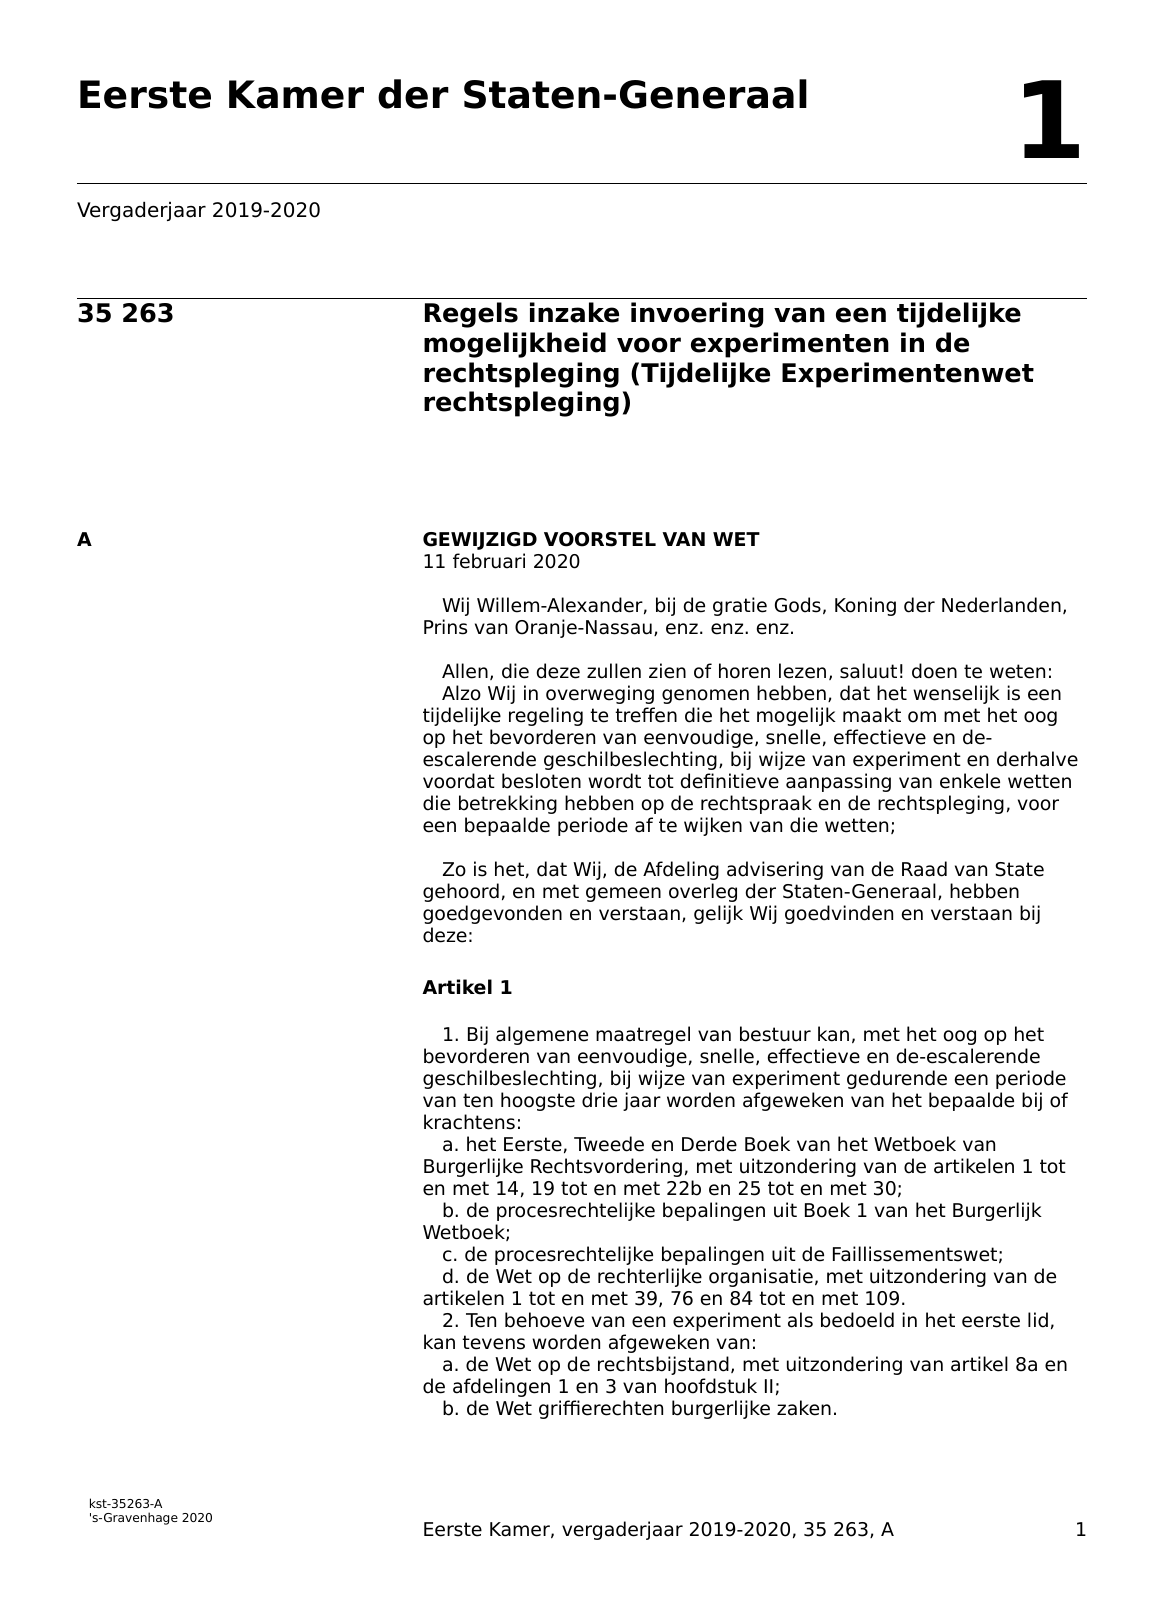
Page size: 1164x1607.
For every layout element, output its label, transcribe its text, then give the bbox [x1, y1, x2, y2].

text kst-35263-A [88, 1497, 323, 1511]
text a. de Wet op de rechtsbijstand, met uitzondering van artikel 8a en de afdelingen 1 en 3 van hoofdstuk II; [422, 1354, 1087, 1398]
text d. de Wet op de rechterlijke organisatie, met uitzondering van de artikelen 1 tot en met 39, 76 en 84 tot en met 109. [422, 1266, 1087, 1310]
table_header Eerste Kamer der Staten-Generaal [77, 59, 886, 183]
text a. het Eerste, Tweede en Derde Boek van het Wetboek van Burgerlijke Rechtsvordering, met uitzondering van de artikelen 1 tot en met 14, 19 tot en met 22b en 25 tot en met 30; [422, 1134, 1087, 1200]
table_cell Vergaderjaar 2019-2020 [77, 184, 1087, 298]
table_header 1 [886, 59, 1087, 183]
text 11 februari 2020 [422, 551, 1087, 573]
text Alzo Wij in overweging genomen hebben, dat het wenselijk is een tijdelijke regeling te treffen die het mogelijk maakt om met het oog op het bevorderen van eenvoudige, snelle, effectieve en de-escalerende geschilbeslechting, bij wijze van experiment en derhalve voordat besloten wordt tot definitieve aanpassing van enkele wetten die betrekking hebben op de rechtspraak en de rechtspleging, voor een bepaalde periode af te wijken van die wetten; [422, 683, 1087, 837]
text Allen, die deze zullen zien of horen lezen, saluut! doen te weten: [422, 661, 1087, 683]
text 's-Gravenhage 2020 [88, 1511, 323, 1525]
subtitle A GEWIJZIGD VOORSTEL VAN WET [77, 529, 1087, 551]
text b. de procesrechtelijke bepalingen uit Boek 1 van het Burgerlijk Wetboek; [422, 1200, 1087, 1244]
text c. de procesrechtelijke bepalingen uit de Faillissementswet; [422, 1244, 1087, 1266]
text 1. Bij algemene maatregel van bestuur kan, met het oog op het bevorderen van eenvoudige, snelle, effectieve en de-escalerende geschilbeslechting, bij wijze van experiment gedurende een periode van ten hoogste drie jaar worden afgeweken van het bepaalde bij of krachtens: [422, 1024, 1087, 1134]
text b. de Wet griffierechten burgerlijke zaken. [422, 1398, 1087, 1419]
text Wij Willem-Alexander, bij de gratie Gods, Koning der Nederlanden, Prins van Oranje-Nassau, enz. enz. enz. [422, 595, 1087, 639]
subtitle 35 263 Regels inzake invoering van een tijdelijke mogelijkheid voor experimenten in de rechtspleging (Tijdelijke Experimentenwet rechtspleging) [77, 299, 1087, 418]
subtitle Artikel 1 [422, 977, 1087, 999]
text 2. Ten behoeve van een experiment als bedoeld in het eerste lid, kan tevens worden afgeweken van: [422, 1310, 1087, 1354]
text Zo is het, dat Wij, de Afdeling advisering van de Raad van State gehoord, en met gemeen overleg der Staten-Generaal, hebben goedgevonden en verstaan, gelijk Wij goedvinden en verstaan bij deze: [422, 859, 1087, 947]
